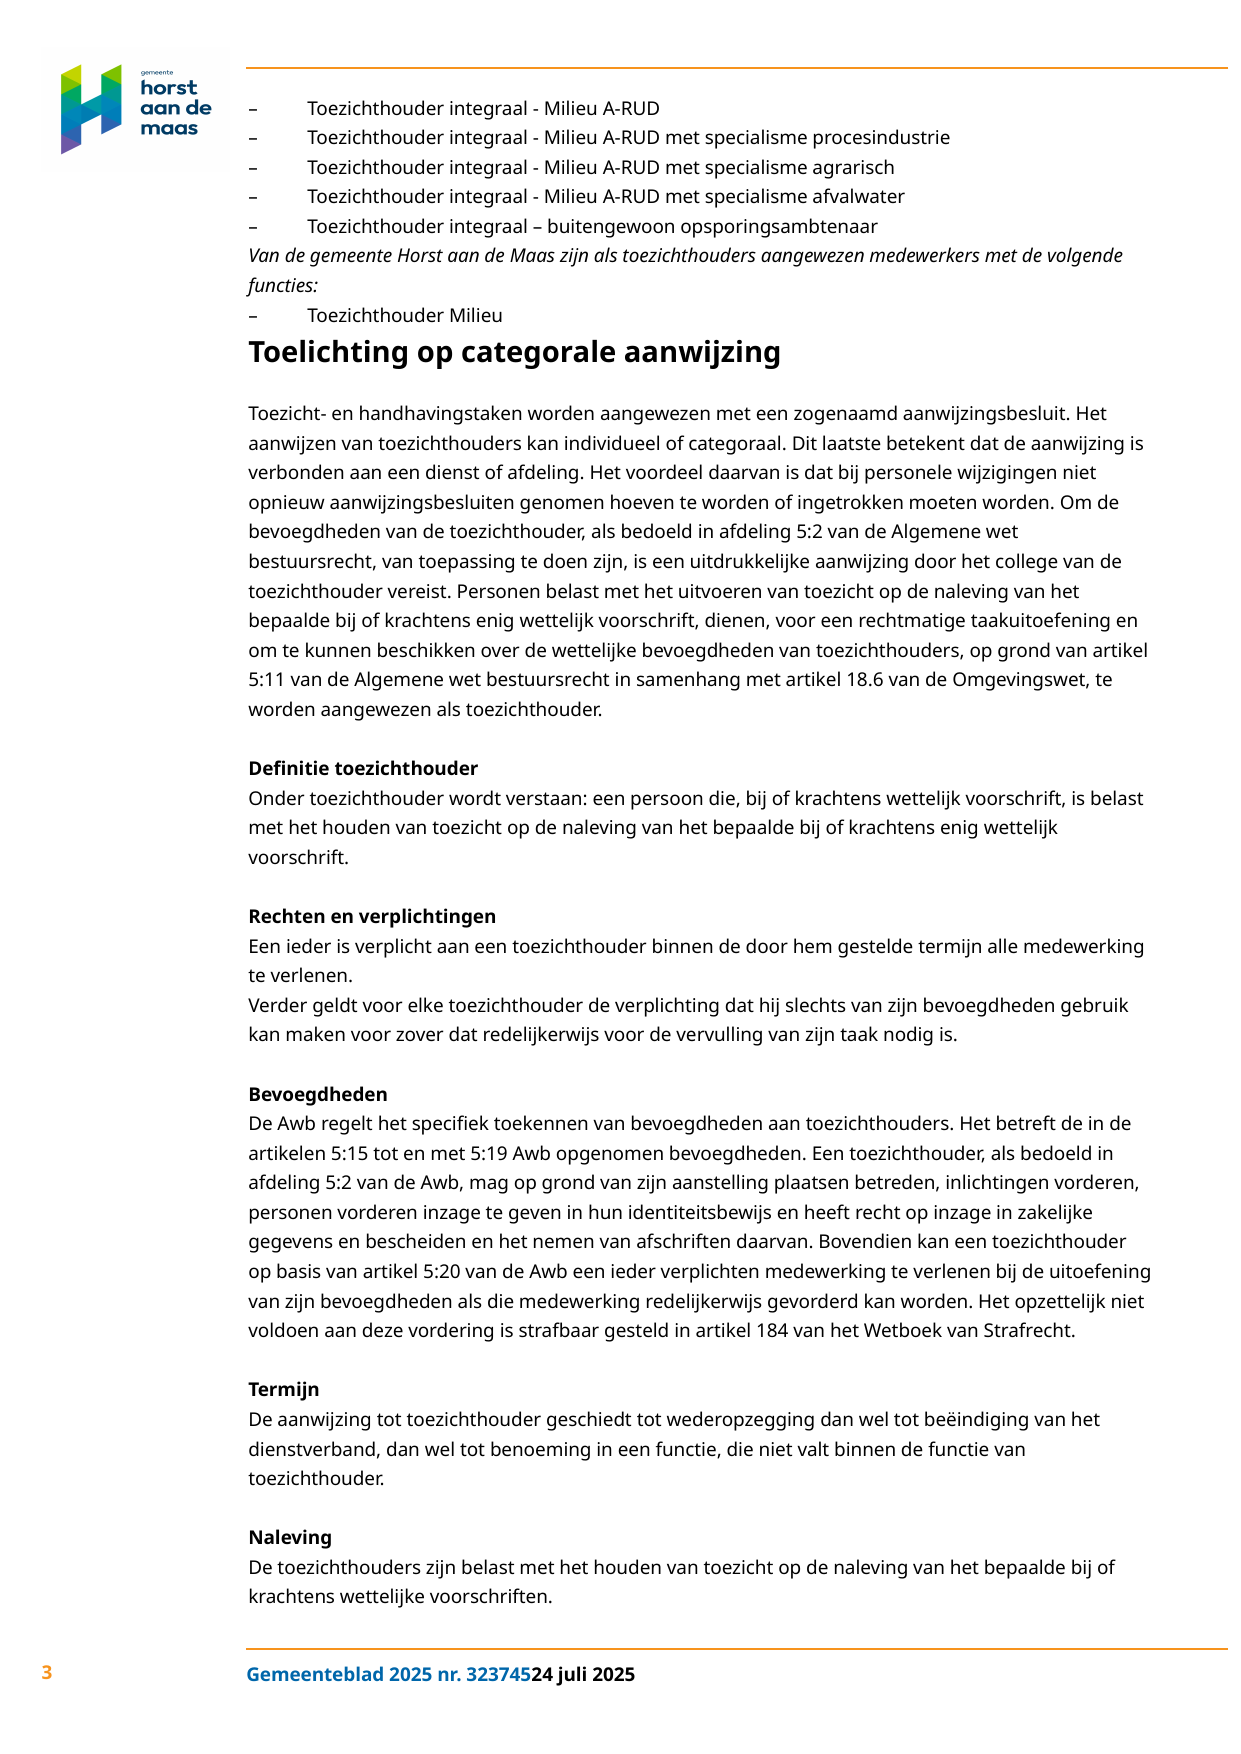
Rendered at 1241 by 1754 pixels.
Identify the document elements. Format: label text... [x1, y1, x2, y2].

list Toezichthouder integraal - Milieu A-RUD [248, 95, 1152, 121]
text Een ieder is verplicht aan een toezichthouder binnen de door hem gestelde termijn alle medewerking te verlenen. [248, 933, 1152, 988]
text Termijn [248, 1377, 1152, 1402]
text Van de gemeente Horst aan de Maas zijn als toezichthouders aangewezen medewerkers met de volgende functies: [248, 243, 1152, 298]
text De aanwijzing tot toezichthouder geschiedt tot wederopzegging dan wel tot beëindiging van het dienstverband, dan wel tot benoeming in een functie, die niet valt binnen de functie van toezichthouder. [248, 1406, 1152, 1491]
list Toezichthouder integraal - Milieu A-RUD met specialisme agrarisch [248, 154, 1152, 180]
text Naleving [248, 1524, 1152, 1550]
text Bevoegdheden [248, 1081, 1152, 1106]
picture [41, 47, 231, 172]
list Toezichthouder Milieu [248, 302, 1152, 328]
text Definitie toezichthouder [248, 755, 1152, 781]
list Toezichthouder integraal - Milieu A-RUD met specialisme afvalwater [248, 183, 1152, 209]
text Onder toezichthouder wordt verstaan: een persoon die, bij of krachtens wettelijk voorschrift, is belast met het houden van toezicht op de naleving van het bepaalde bij of krachtens enig wettelijk voorschrift. [248, 785, 1152, 870]
text Rechten en verplichtingen [248, 903, 1152, 929]
list Toezichthouder integraal – buitengewoon opsporingsambtenaar [248, 213, 1152, 239]
text Verder geldt voor elke toezichthouder de verplichting dat hij slechts van zijn bevoegdheden gebruik kan maken voor zover dat redelijkerwijs voor de vervulling van zijn taak nodig is. [248, 992, 1152, 1047]
text Toelichting op categorale aanwijzing [248, 331, 1152, 371]
text De Awb regelt het specifiek toekennen van bevoegdheden aan toezichthouders. Het betreft de in de artikelen 5:15 tot en met 5:19 Awb opgenomen bevoegdheden. Een toezichthouder, als bedoeld in afdeling 5:2 van de Awb, mag op grond van zijn aanstelling plaatsen betreden, inlichtingen vorderen, personen vorderen inzage te geven in hun identiteitsbewijs en heeft recht op inzage in zakelijke gegevens en bescheiden en het nemen van afschriften daarvan. Bovendien kan een toezichthouder op basis van artikel 5:20 van de Awb een ieder verplichten medewerking te verlenen bij de uitoefening van zijn bevoegdheden als die medewerking redelijkerwijs gevorderd kan worden. Het opzettelijk niet voldoen aan deze vordering is strafbaar gesteld in artikel 184 van het Wetboek van Strafrecht. [248, 1110, 1152, 1343]
text Toezicht- en handhavingstaken worden aangewezen met een zogenaamd aanwijzingsbesluit. Het aanwijzen van toezichthouders kan individueel of categoraal. Dit laatste betekent dat de aanwijzing is verbonden aan een dienst of afdeling. Het voordeel daarvan is dat bij personele wijzigingen niet opnieuw aanwijzingsbesluiten genomen hoeven te worden of ingetrokken moeten worden. Om de bevoegdheden van de toezichthouder, als bedoeld in afdeling 5:2 van de Algemene wet bestuursrecht, van toepassing te doen zijn, is een uitdrukkelijke aanwijzing door het college van de toezichthouder vereist. Personen belast met het uitvoeren van toezicht op de naleving van het bepaalde bij of krachtens enig wettelijk voorschrift, dienen, voor een rechtmatige taakuitoefening en om te kunnen beschikken over de wettelijke bevoegdheden van toezichthouders, op grond van artikel 5:11 van de Algemene wet bestuursrecht in samenhang met artikel 18.6 van de Omgevingswet, te worden aangewezen als toezichthouder. [248, 400, 1152, 722]
list Toezichthouder integraal - Milieu A-RUD met specialisme procesindustrie [248, 124, 1152, 150]
text De toezichthouders zijn belast met het houden van toezicht op de naleving van het bepaalde bij of krachtens wettelijke voorschriften. [248, 1554, 1152, 1609]
